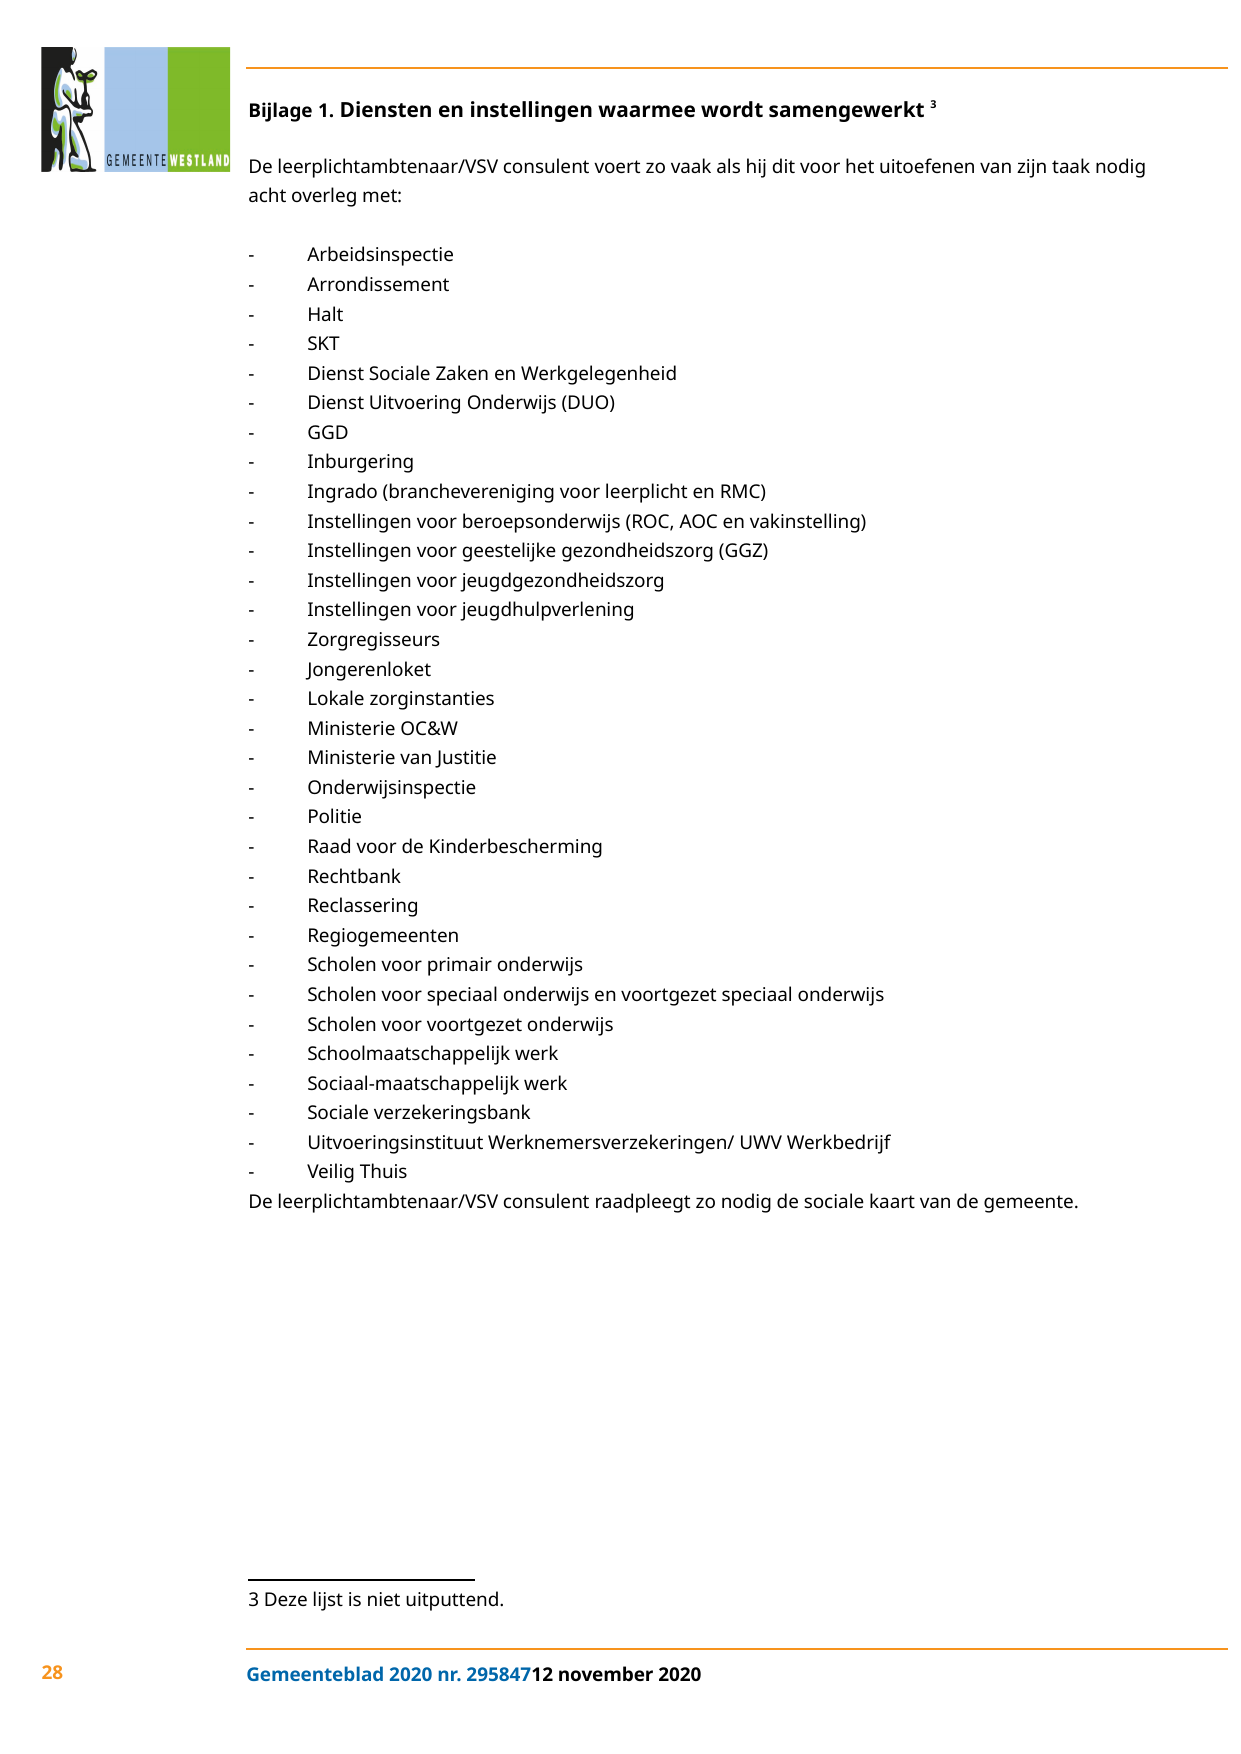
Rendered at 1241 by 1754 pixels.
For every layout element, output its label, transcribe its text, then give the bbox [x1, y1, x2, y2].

list Raad voor de Kinderbescherming [248, 833, 1152, 859]
list Instellingen voor geestelijke gezondheidszorg (GGZ) [248, 537, 1152, 563]
list Sociale verzekeringsbank [248, 1099, 1152, 1125]
list Uitvoeringsinstituut Werknemersverzekeringen/ UWV Werkbedrijf [248, 1129, 1152, 1155]
list Scholen voor primair onderwijs [248, 952, 1152, 977]
list SKT [248, 330, 1152, 356]
list GGD [248, 419, 1152, 445]
list Jongerenloket [248, 656, 1152, 682]
list Dienst Sociale Zaken en Werkgelegenheid [248, 360, 1152, 386]
list Scholen voor speciaal onderwijs en voortgezet speciaal onderwijs [248, 981, 1152, 1007]
list Scholen voor voortgezet onderwijs [248, 1011, 1152, 1037]
list Zorgregisseurs [248, 626, 1152, 652]
list Arrondissement [248, 271, 1152, 297]
picture [41, 47, 231, 172]
text De leerplichtambtenaar/VSV consulent raadpleegt zo nodig de sociale kaart van de gemeente. [248, 1188, 1152, 1214]
list Rechtbank [248, 863, 1152, 889]
list Regiogemeenten [248, 922, 1152, 948]
list Ingrado (branchevereniging voor leerplicht en RMC) [248, 478, 1152, 504]
list Politie [248, 804, 1152, 829]
list Sociaal-maatschappelijk werk [248, 1070, 1152, 1096]
text De leerplichtambtenaar/VSV consulent voert zo vaak als hij dit voor het uitoefenen van zijn taak nodig acht overleg met: [248, 153, 1152, 208]
text Bijlage 1. Diensten en instellingen waarmee wordt samengewerkt [248, 95, 1152, 123]
text Deze lijst is niet uitputtend. [248, 1586, 1152, 1612]
list Dienst Uitvoering Onderwijs (DUO) [248, 389, 1152, 415]
list Lokale zorginstanties [248, 685, 1152, 711]
list Instellingen voor jeugdgezondheidszorg [248, 567, 1152, 593]
list Veilig Thuis [248, 1159, 1152, 1184]
list Ministerie van Justitie [248, 744, 1152, 770]
list Onderwijsinspectie [248, 774, 1152, 800]
list Ministerie OC&W [248, 715, 1152, 741]
list Reclassering [248, 892, 1152, 918]
list Schoolmaatschappelijk werk [248, 1040, 1152, 1066]
list Instellingen voor beroepsonderwijs (ROC, AOC en vakinstelling) [248, 508, 1152, 534]
list Inburgering [248, 449, 1152, 474]
list Halt [248, 301, 1152, 327]
list Arbeidsinspectie [248, 242, 1152, 267]
list Instellingen voor jeugdhulpverlening [248, 597, 1152, 622]
